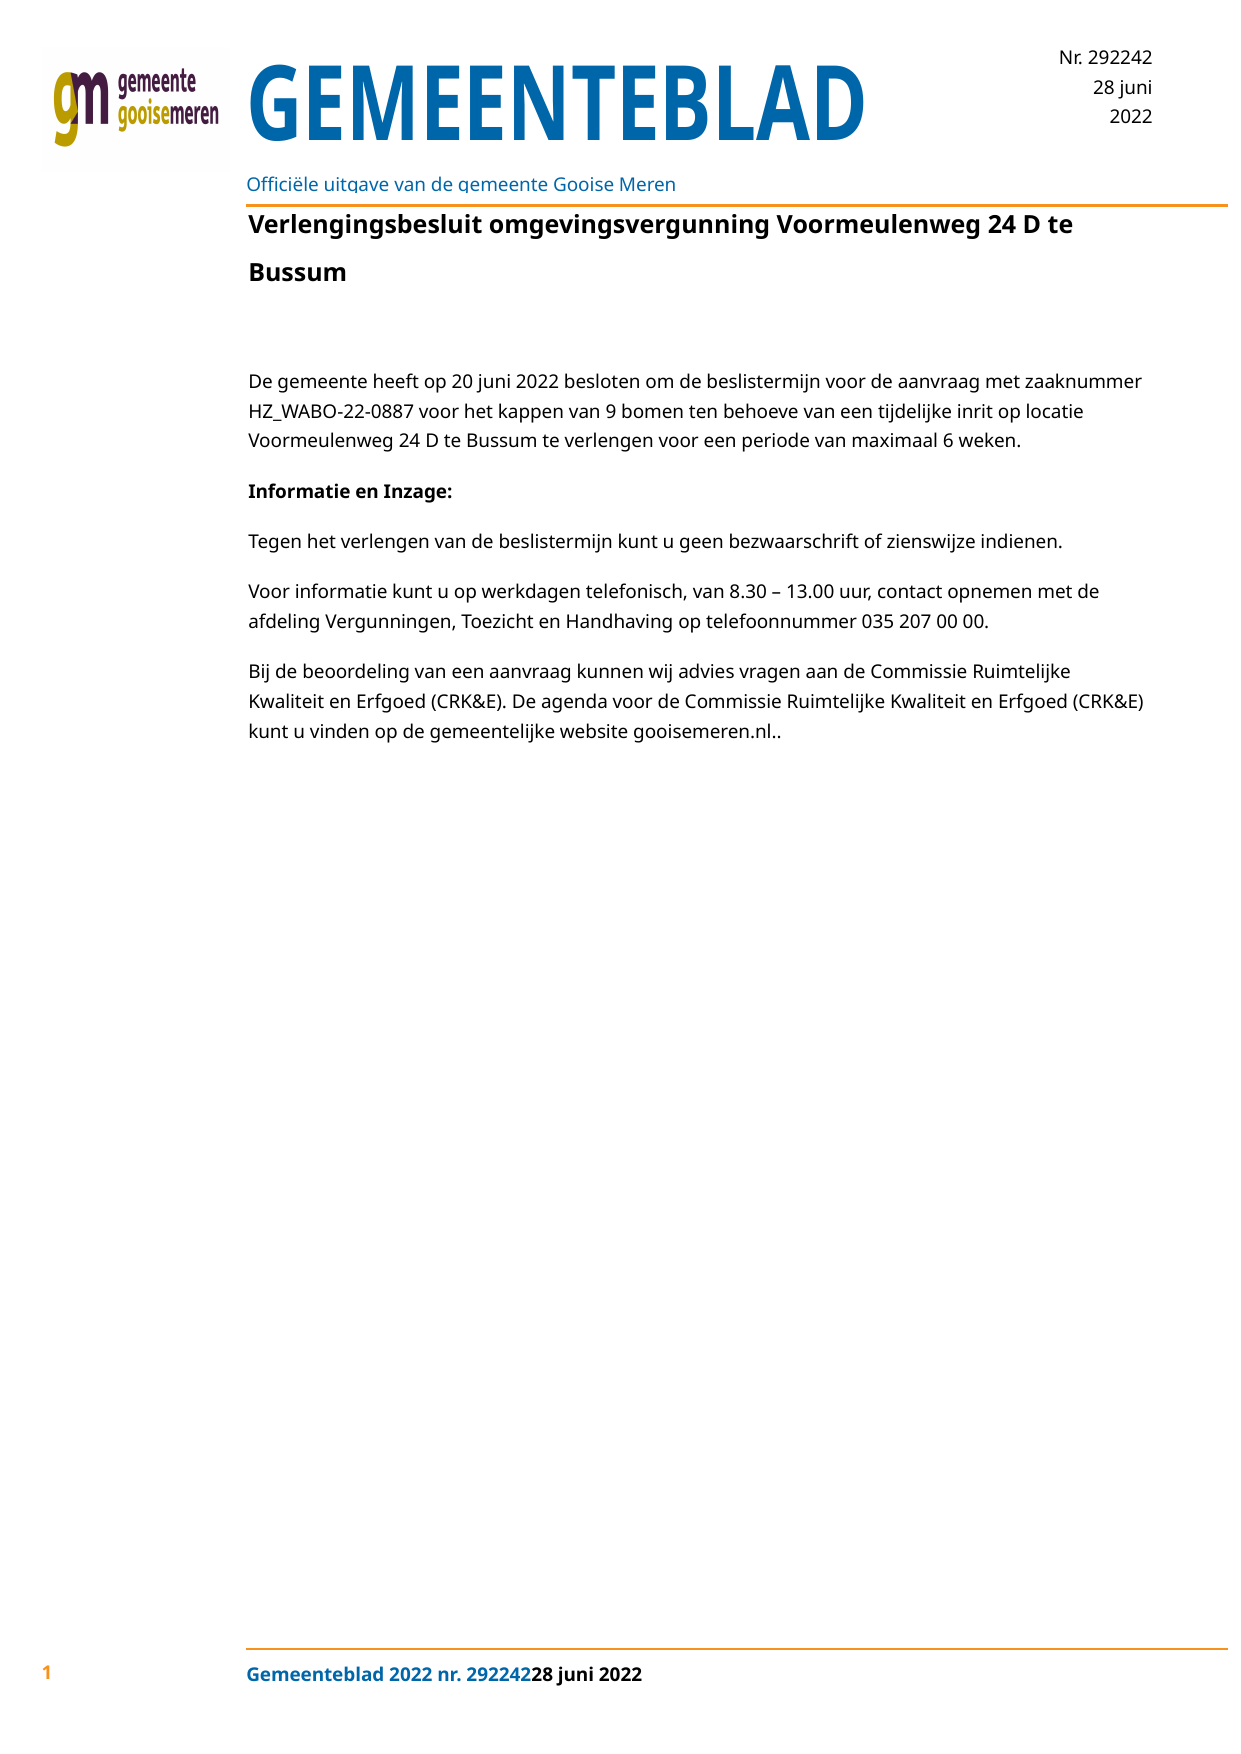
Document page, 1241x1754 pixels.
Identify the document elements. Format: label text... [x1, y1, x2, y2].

text Verlengingsbesluit omgevingsvergunning Voormeulenweg 24 D te Bussum [248, 207, 1152, 288]
picture [41, 47, 231, 172]
text Informatie en Inzage: [248, 478, 1152, 504]
text Bij de beoordeling van een aanvraag kunnen wij advies vragen aan de Commissie Ruimtelijke Kwaliteit en Erfgoed (CRK&E). De agenda voor de Commissie Ruimtelijke Kwaliteit en Erfgoed (CRK&E) kunt u vinden op de gemeentelijke website gooisemeren.nl.. [248, 659, 1152, 744]
text Tegen het verlengen van de beslistermijn kunt u geen bezwaarschrift of zienswijze indienen. [248, 528, 1152, 554]
text De gemeente heeft op 20 juni 2022 besloten om de beslistermijn voor de aanvraag met zaaknummer HZ_WABO-22-0887 voor het kappen van 9 bomen ten behoeve van een tijdelijke inrit op locatie Voormeulenweg 24 D te Bussum te verlengen voor een periode van maximaal 6 weken. [248, 368, 1152, 453]
text Voor informatie kunt u op werkdagen telefonisch, van 8.30 – 13.00 uur, contact opnemen met de afdeling Vergunningen, Toezicht en Handhaving op telefoonnummer 035 207 00 00. [248, 579, 1152, 634]
